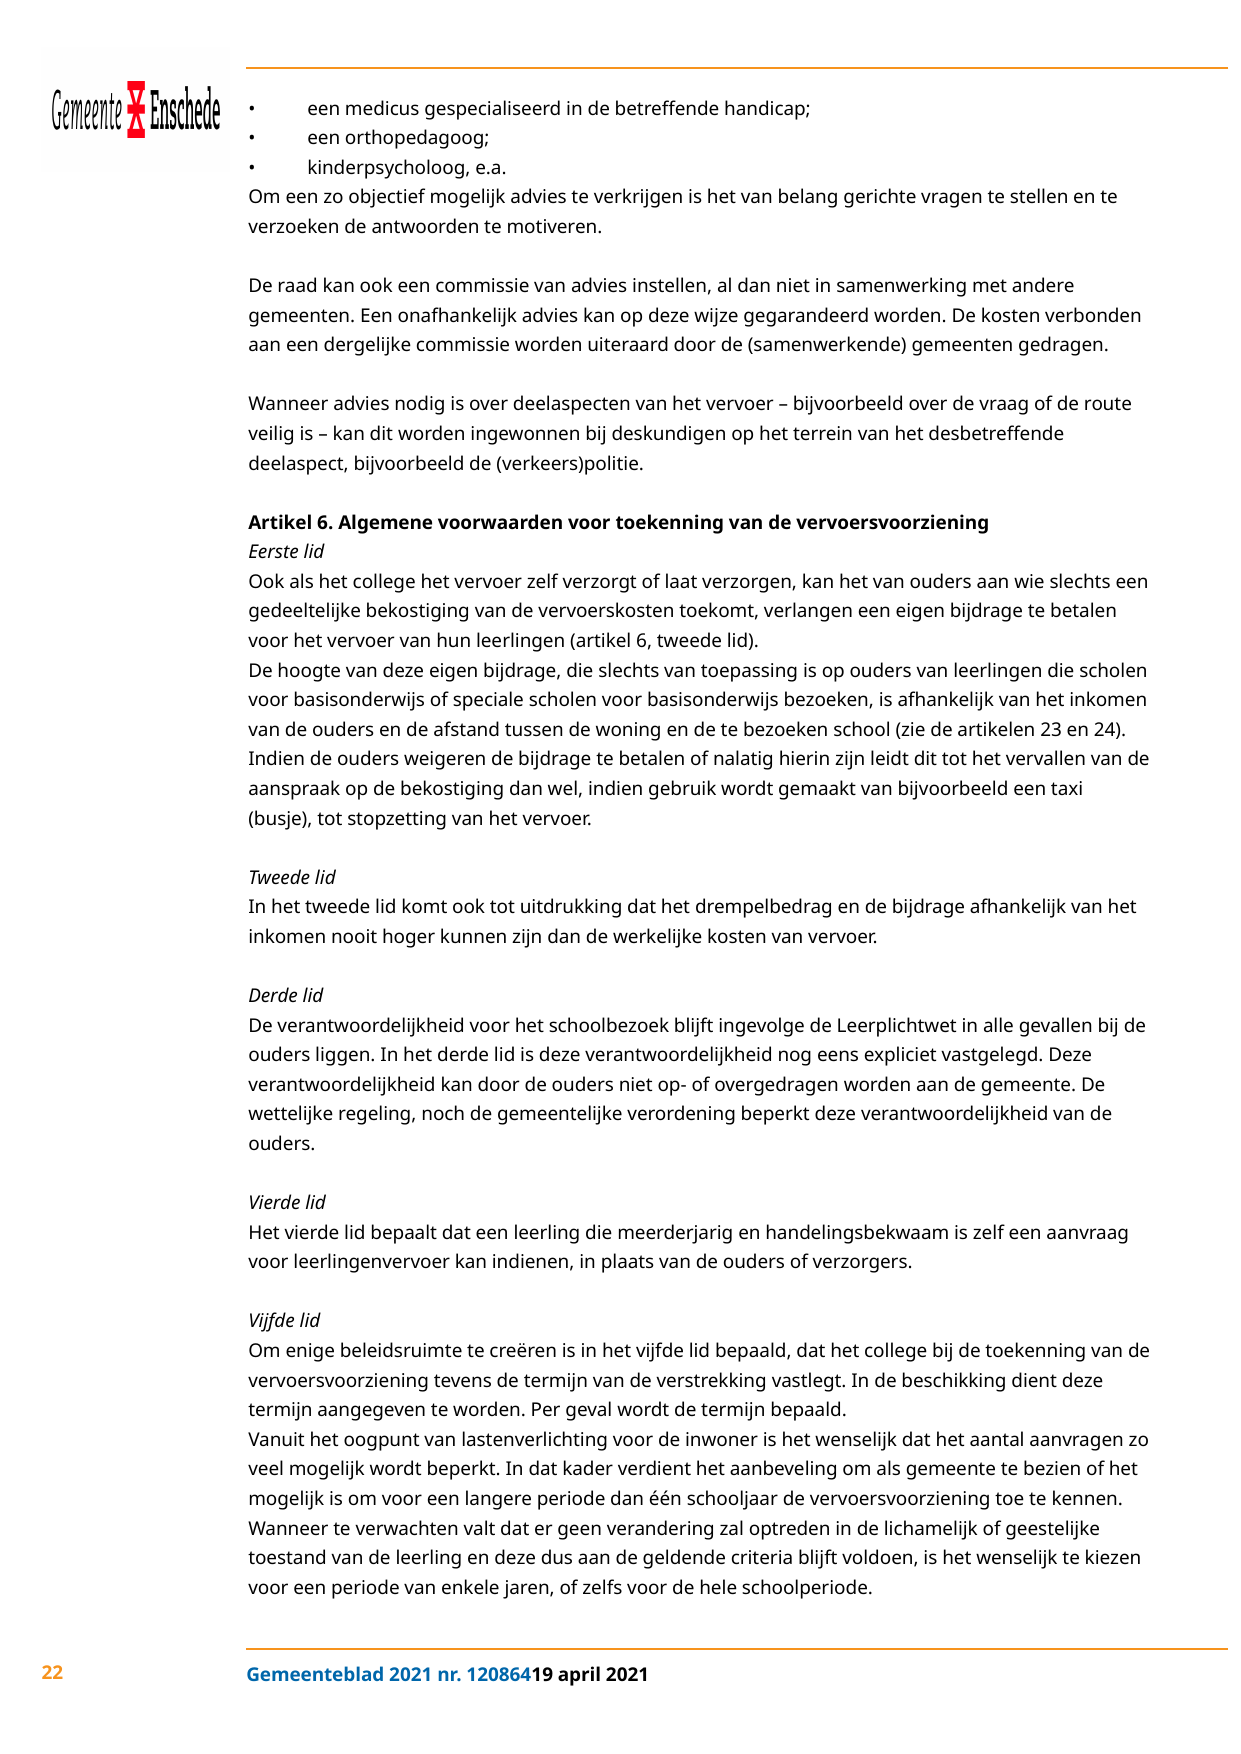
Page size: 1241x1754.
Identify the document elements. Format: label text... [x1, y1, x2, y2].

text De raad kan ook een commissie van advies instellen, al dan niet in samenwerking met andere gemeenten. Een onafhankelijk advies kan op deze wijze gegarandeerd worden. De kosten verbonden aan een dergelijke commissie worden uiteraard door de (samenwerkende) gemeenten gedragen. [248, 272, 1152, 357]
text Artikel 6. Algemene voorwaarden voor toekenning van de vervoersvoorziening [248, 509, 1152, 535]
list een medicus gespecialiseerd in de betreffende handicap; [248, 95, 1152, 121]
text De hoogte van deze eigen bijdrage, die slechts van toepassing is op ouders van leerlingen die scholen voor basisonderwijs of speciale scholen voor basisonderwijs bezoeken, is afhankelijk van het inkomen van de ouders en de afstand tussen de woning en de te bezoeken school (zie de artikelen 23 en 24). Indien de ouders weigeren de bijdrage te betalen of nalatig hierin zijn leidt dit tot het vervallen van de aanspraak op de bekostiging dan wel, indien gebruik wordt gemaakt van bijvoorbeeld een taxi (busje), tot stopzetting van het vervoer. [248, 657, 1152, 831]
text Tweede lid [248, 864, 1152, 890]
text Het vierde lid bepaalt dat een leerling die meerderjarig en handelingsbekwaam is zelf een aanvraag voor leerlingenvervoer kan indienen, in plaats van de ouders of verzorgers. [248, 1219, 1152, 1274]
text Vijfde lid [248, 1308, 1152, 1333]
list kinderpsycholoog, e.a. [248, 154, 1152, 180]
text Ook als het college het vervoer zelf verzorgt of laat verzorgen, kan het van ouders aan wie slechts een gedeeltelijke bekostiging van de vervoerskosten toekomt, verlangen een eigen bijdrage te betalen voor het vervoer van hun leerlingen (artikel 6, tweede lid). [248, 568, 1152, 653]
picture [41, 47, 231, 172]
text Vierde lid [248, 1189, 1152, 1215]
text Derde lid [248, 982, 1152, 1008]
text Vanuit het oogpunt van lastenverlichting voor de inwoner is het wenselijk dat het aantal aanvragen zo veel mogelijk wordt beperkt. In dat kader verdient het aanbeveling om als gemeente te bezien of het mogelijk is om voor een langere periode dan één schooljaar de vervoersvoorziening toe te kennen. Wanneer te verwachten valt dat er geen verandering zal optreden in de lichamelijk of geestelijke toestand van de leerling en deze dus aan de geldende criteria blijft voldoen, is het wenselijk te kiezen voor een periode van enkele jaren, of zelfs voor de hele schoolperiode. [248, 1426, 1152, 1600]
text Wanneer advies nodig is over deelaspecten van het vervoer – bijvoorbeeld over de vraag of de route veilig is – kan dit worden ingewonnen bij deskundigen op het terrein van het desbetreffende deelaspect, bijvoorbeeld de (verkeers)politie. [248, 391, 1152, 476]
text In het tweede lid komt ook tot uitdrukking dat het drempelbedrag en de bijdrage afhankelijk van het inkomen nooit hoger kunnen zijn dan de werkelijke kosten van vervoer. [248, 893, 1152, 949]
text Om een zo objectief mogelijk advies te verkrijgen is het van belang gerichte vragen te stellen en te verzoeken de antwoorden te motiveren. [248, 183, 1152, 239]
text Eerste lid [248, 538, 1152, 564]
text De verantwoordelijkheid voor het schoolbezoek blijft ingevolge de Leerplichtwet in alle gevallen bij de ouders liggen. In het derde lid is deze verantwoordelijkheid nog eens expliciet vastgelegd. Deze verantwoordelijkheid kan door de ouders niet op- of overgedragen worden aan de gemeente. De wettelijke regeling, noch de gemeentelijke verordening beperkt deze verantwoordelijkheid van de ouders. [248, 1012, 1152, 1156]
list een orthopedagoog; [248, 124, 1152, 150]
text Om enige beleidsruimte te creëren is in het vijfde lid bepaald, dat het college bij de toekenning van de vervoersvoorziening tevens de termijn van de verstrekking vastlegt. In de beschikking dient deze termijn aangegeven te worden. Per geval wordt de termijn bepaald. [248, 1337, 1152, 1422]
